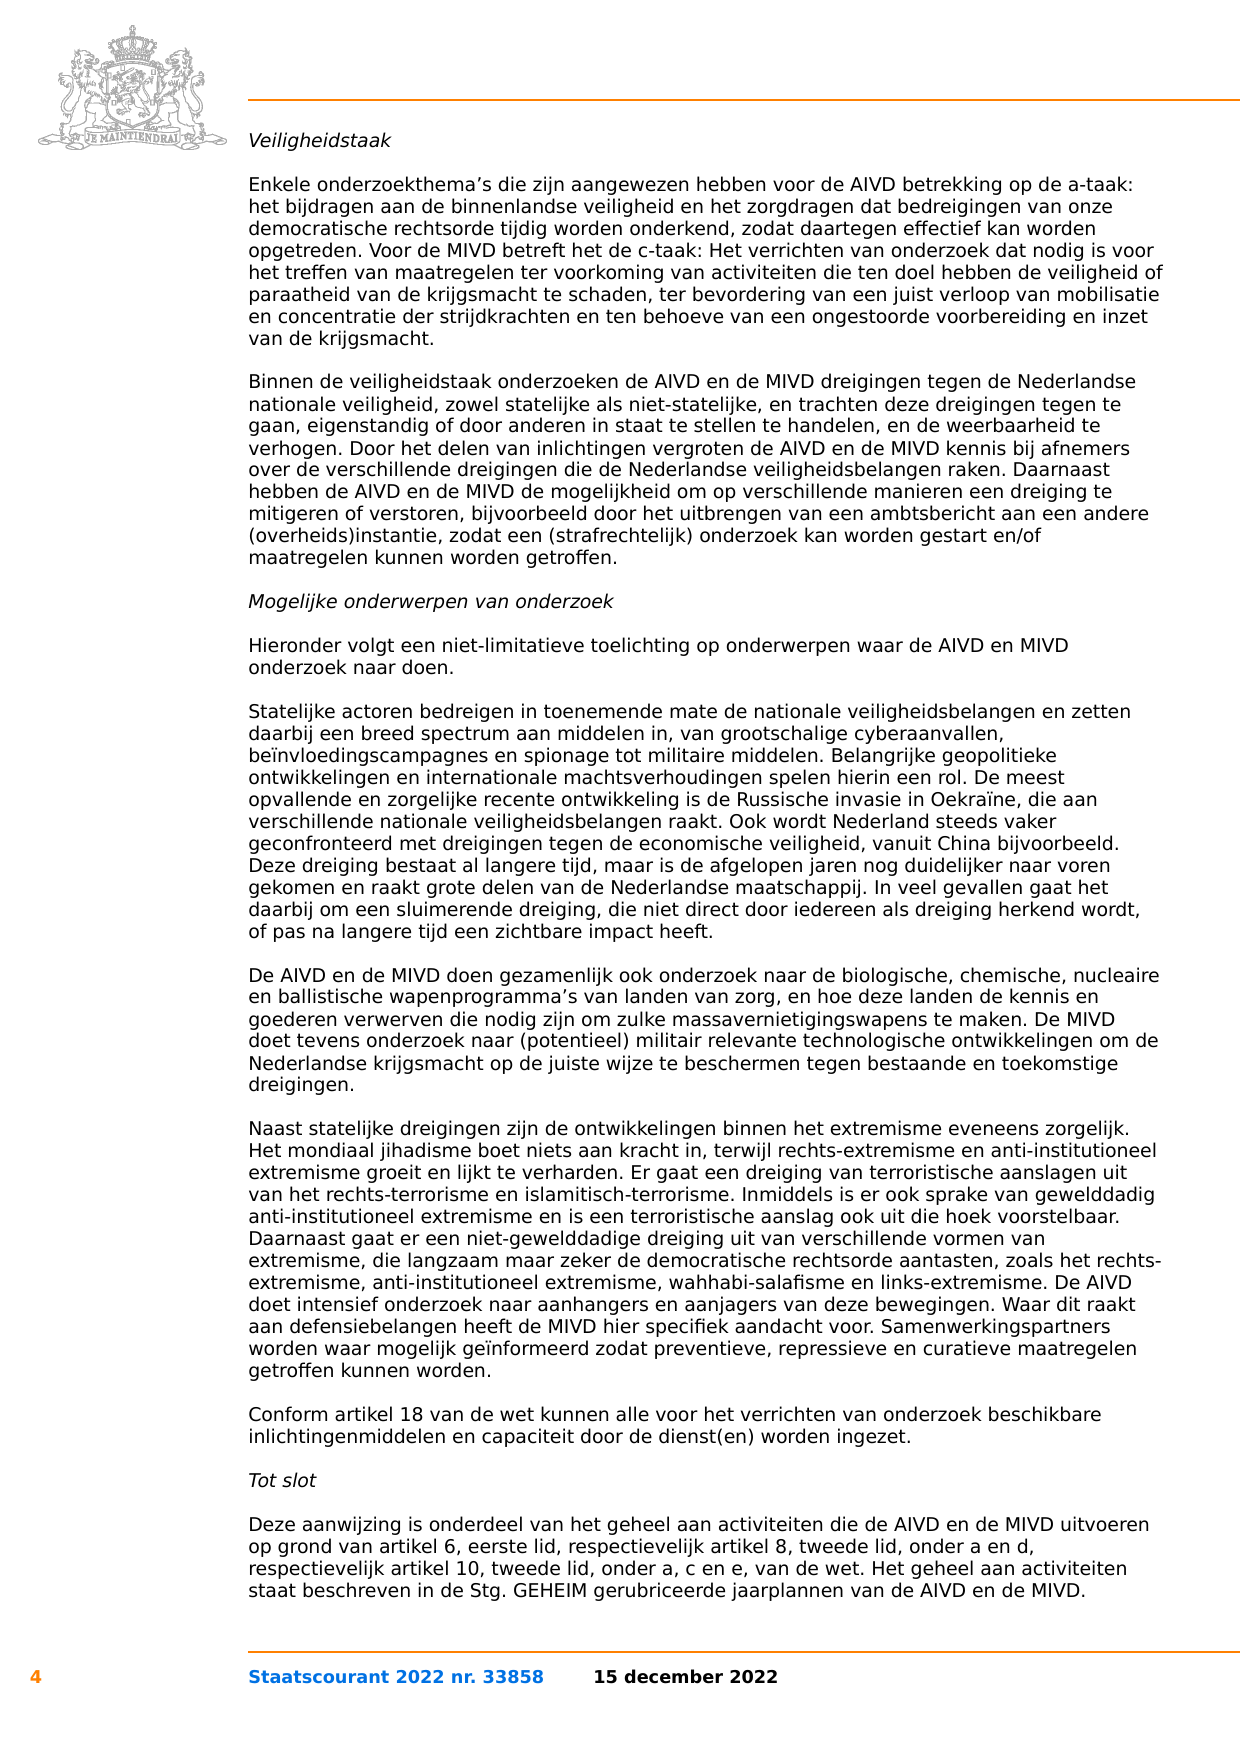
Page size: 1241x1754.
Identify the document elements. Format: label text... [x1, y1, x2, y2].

text Hieronder volgt een niet-limitatieve toelichting op onderwerpen waar de AIVD en MIVD onderzoek naar doen. [248, 635, 1163, 679]
text Conform artikel 18 van de wet kunnen alle voor het verrichten van onderzoek beschikbare inlichtingenmiddelen en capaciteit door de dienst(en) worden ingezet. [248, 1404, 1163, 1448]
text Deze aanwijzing is onderdeel van het geheel aan activiteiten die de AIVD en de MIVD uitvoeren op grond van artikel 6, eerste lid, respectievelijk artikel 8, tweede lid, onder a en d, respectievelijk artikel 10, tweede lid, onder a, c en e, van de wet. Het geheel aan activiteiten staat beschreven in de Stg. GEHEIM gerubriceerde jaarplannen van de AIVD en de MIVD. [248, 1513, 1163, 1601]
subtitle Veiligheidstaak [248, 130, 1163, 152]
subtitle Mogelijke onderwerpen van onderzoek [248, 591, 1163, 613]
text De AIVD en de MIVD doen gezamenlijk ook onderzoek naar de biologische, chemische, nucleaire en ballistische wapenprogramma’s van landen van zorg, en hoe deze landen de kennis en goederen verwerven die nodig zijn om zulke massavernietigingswapens te maken. De MIVD doet tevens onderzoek naar (potentieel) militair relevante technologische ontwikkelingen om de Nederlandse krijgsmacht op de juiste wijze te beschermen tegen bestaande en toekomstige dreigingen. [248, 964, 1163, 1096]
text Binnen de veiligheidstaak onderzoeken de AIVD en de MIVD dreigingen tegen de Nederlandse nationale veiligheid, zowel statelijke als niet-statelijke, en trachten deze dreigingen tegen te gaan, eigenstandig of door anderen in staat te stellen te handelen, en de weerbaarheid te verhogen. Door het delen van inlichtingen vergroten de AIVD en de MIVD kennis bij afnemers over de verschillende dreigingen die de Nederlandse veiligheidsbelangen raken. Daarnaast hebben de AIVD en de MIVD de mogelijkheid om op verschillende manieren een dreiging te mitigeren of verstoren, bijvoorbeeld door het uitbrengen van een ambtsbericht aan een andere (overheids)instantie, zodat een (strafrechtelijk) onderzoek kan worden gestart en/of maatregelen kunnen worden getroffen. [248, 371, 1163, 569]
picture [38, 25, 227, 150]
text Statelijke actoren bedreigen in toenemende mate de nationale veiligheidsbelangen en zetten daarbij een breed spectrum aan middelen in, van grootschalige cyberaanvallen, beïnvloedingscampagnes en spionage tot militaire middelen. Belangrijke geopolitieke ontwikkelingen en internationale machtsverhoudingen spelen hierin een rol. De meest opvallende en zorgelijke recente ontwikkeling is de Russische invasie in Oekraïne, die aan verschillende nationale veiligheidsbelangen raakt. Ook wordt Nederland steeds vaker geconfronteerd met dreigingen tegen de economische veiligheid, vanuit China bijvoorbeeld. Deze dreiging bestaat al langere tijd, maar is de afgelopen jaren nog duidelijker naar voren gekomen en raakt grote delen van de Nederlandse maatschappij. In veel gevallen gaat het daarbij om een sluimerende dreiging, die niet direct door iedereen als dreiging herkend wordt, of pas na langere tijd een zichtbare impact heeft. [248, 701, 1163, 943]
text Naast statelijke dreigingen zijn de ontwikkelingen binnen het extremisme eveneens zorgelijk. Het mondiaal jihadisme boet niets aan kracht in, terwijl rechts-extremisme en anti-institutioneel extremisme groeit en lijkt te verharden. Er gaat een dreiging van terroristische aanslagen uit van het rechts-terrorisme en islamitisch-terrorisme. Inmiddels is er ook sprake van gewelddadig anti-institutioneel extremisme en is een terroristische aanslag ook uit die hoek voorstelbaar. Daarnaast gaat er een niet-gewelddadige dreiging uit van verschillende vormen van extremisme, die langzaam maar zeker de democratische rechtsorde aantasten, zoals het rechts-extremisme, anti-institutioneel extremisme, wahhabi-salafisme en links-extremisme. De AIVD doet intensief onderzoek naar aanhangers en aanjagers van deze bewegingen. Waar dit raakt aan defensiebelangen heeft de MIVD hier specifiek aandacht voor. Samenwerkingspartners worden waar mogelijk geïnformeerd zodat preventieve, repressieve en curatieve maatregelen getroffen kunnen worden. [248, 1118, 1163, 1382]
subtitle Tot slot [248, 1470, 1163, 1492]
text Enkele onderzoekthema’s die zijn aangewezen hebben voor de AIVD betrekking op de a-taak: het bijdragen aan de binnenlandse veiligheid en het zorgdragen dat bedreigingen van onze democratische rechtsorde tijdig worden onderkend, zodat daartegen effectief kan worden opgetreden. Voor de MIVD betreft het de c-taak: Het verrichten van onderzoek dat nodig is voor het treffen van maatregelen ter voorkoming van activiteiten die ten doel hebben de veiligheid of paraatheid van de krijgsmacht te schaden, ter bevordering van een juist verloop van mobilisatie en concentratie der strijdkrachten en ten behoeve van een ongestoorde voorbereiding en inzet van de krijgsmacht. [248, 174, 1163, 349]
